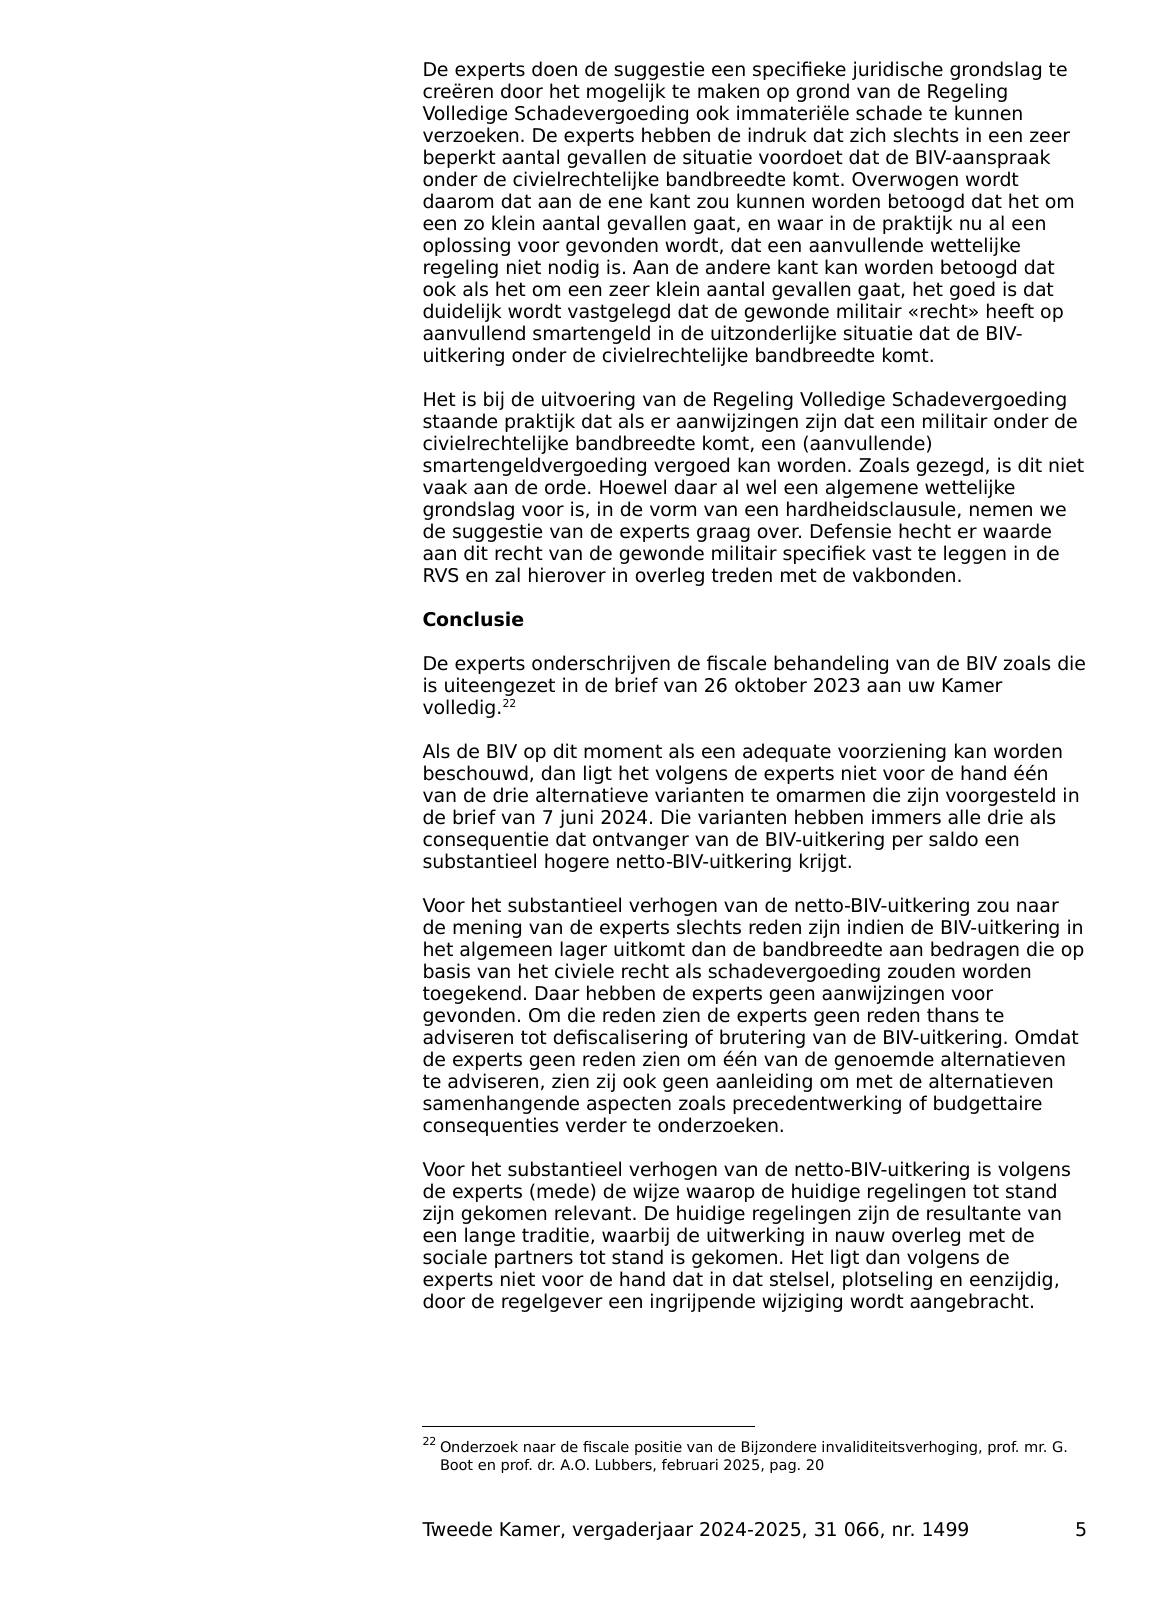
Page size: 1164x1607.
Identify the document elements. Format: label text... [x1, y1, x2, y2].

text Voor het substantieel verhogen van de netto-BIV-uitkering is volgens de experts (mede) de wijze waarop de huidige regelingen tot stand zijn gekomen relevant. De huidige regelingen zijn de resultante van een lange traditie, waarbij de uitwerking in nauw overleg met de sociale partners tot stand is gekomen. Het ligt dan volgens de experts niet voor de hand dat in dat stelsel, plotseling en eenzijdig, door de regelgever een ingrijpende wijziging wordt aangebracht. [422, 1159, 1087, 1313]
text De experts doen de suggestie een specifieke juridische grondslag te creëren door het mogelijk te maken op grond van de Regeling Volledige Schadevergoeding ook immateriële schade te kunnen verzoeken. De experts hebben de indruk dat zich slechts in een zeer beperkt aantal gevallen de situatie voordoet dat de BIV-aanspraak onder de civielrechtelijke bandbreedte komt. Overwogen wordt daarom dat aan de ene kant zou kunnen worden betoogd dat het om een zo klein aantal gevallen gaat, en waar in de praktijk nu al een oplossing voor gevonden wordt, dat een aanvullende wettelijke regeling niet nodig is. Aan de andere kant kan worden betoogd dat ook als het om een zeer klein aantal gevallen gaat, het goed is dat duidelijk wordt vastgelegd dat de gewonde militair «recht» heeft op aanvullend smartengeld in de uitzonderlijke situatie dat de BIV-uitkering onder de civielrechtelijke bandbreedte komt. [422, 59, 1087, 367]
text De experts onderschrijven de fiscale behandeling van de BIV zoals die is uiteengezet in de brief van 26 oktober 2023 aan uw Kamer volledig. [422, 653, 1087, 719]
text Onderzoek naar de fiscale positie van de Bijzondere invaliditeitsverhoging, prof. mr. G. Boot en prof. dr. A.O. Lubbers, februari 2025, pag. 20 [422, 1435, 1087, 1474]
text Voor het substantieel verhogen van de netto-BIV-uitkering zou naar de mening van de experts slechts reden zijn indien de BIV-uitkering in het algemeen lager uitkomt dan de bandbreedte aan bedragen die op basis van het civiele recht als schadevergoeding zouden worden toegekend. Daar hebben de experts geen aanwijzingen voor gevonden. Om die reden zien de experts geen reden thans te adviseren tot defiscalisering of brutering van de BIV-uitkering. Omdat de experts geen reden zien om één van de genoemde alternatieven te adviseren, zien zij ook geen aanleiding om met de alternatieven samenhangende aspecten zoals precedentwerking of budgettaire consequenties verder te onderzoeken. [422, 895, 1087, 1137]
subtitle Conclusie [422, 609, 1087, 631]
text Het is bij de uitvoering van de Regeling Volledige Schadevergoeding staande praktijk dat als er aanwijzingen zijn dat een militair onder de civielrechtelijke bandbreedte komt, een (aanvullende) smartengeldvergoeding vergoed kan worden. Zoals gezegd, is dit niet vaak aan de orde. Hoewel daar al wel een algemene wettelijke grondslag voor is, in de vorm van een hardheidsclausule, nemen we de suggestie van de experts graag over. Defensie hecht er waarde aan dit recht van de gewonde militair specifiek vast te leggen in de RVS en zal hierover in overleg treden met de vakbonden. [422, 389, 1087, 587]
text Als de BIV op dit moment als een adequate voorziening kan worden beschouwd, dan ligt het volgens de experts niet voor de hand één van de drie alternatieve varianten te omarmen die zijn voorgesteld in de brief van 7 juni 2024. Die varianten hebben immers alle drie als consequentie dat ontvanger van de BIV-uitkering per saldo een substantieel hogere netto-BIV-uitkering krijgt. [422, 741, 1087, 873]
